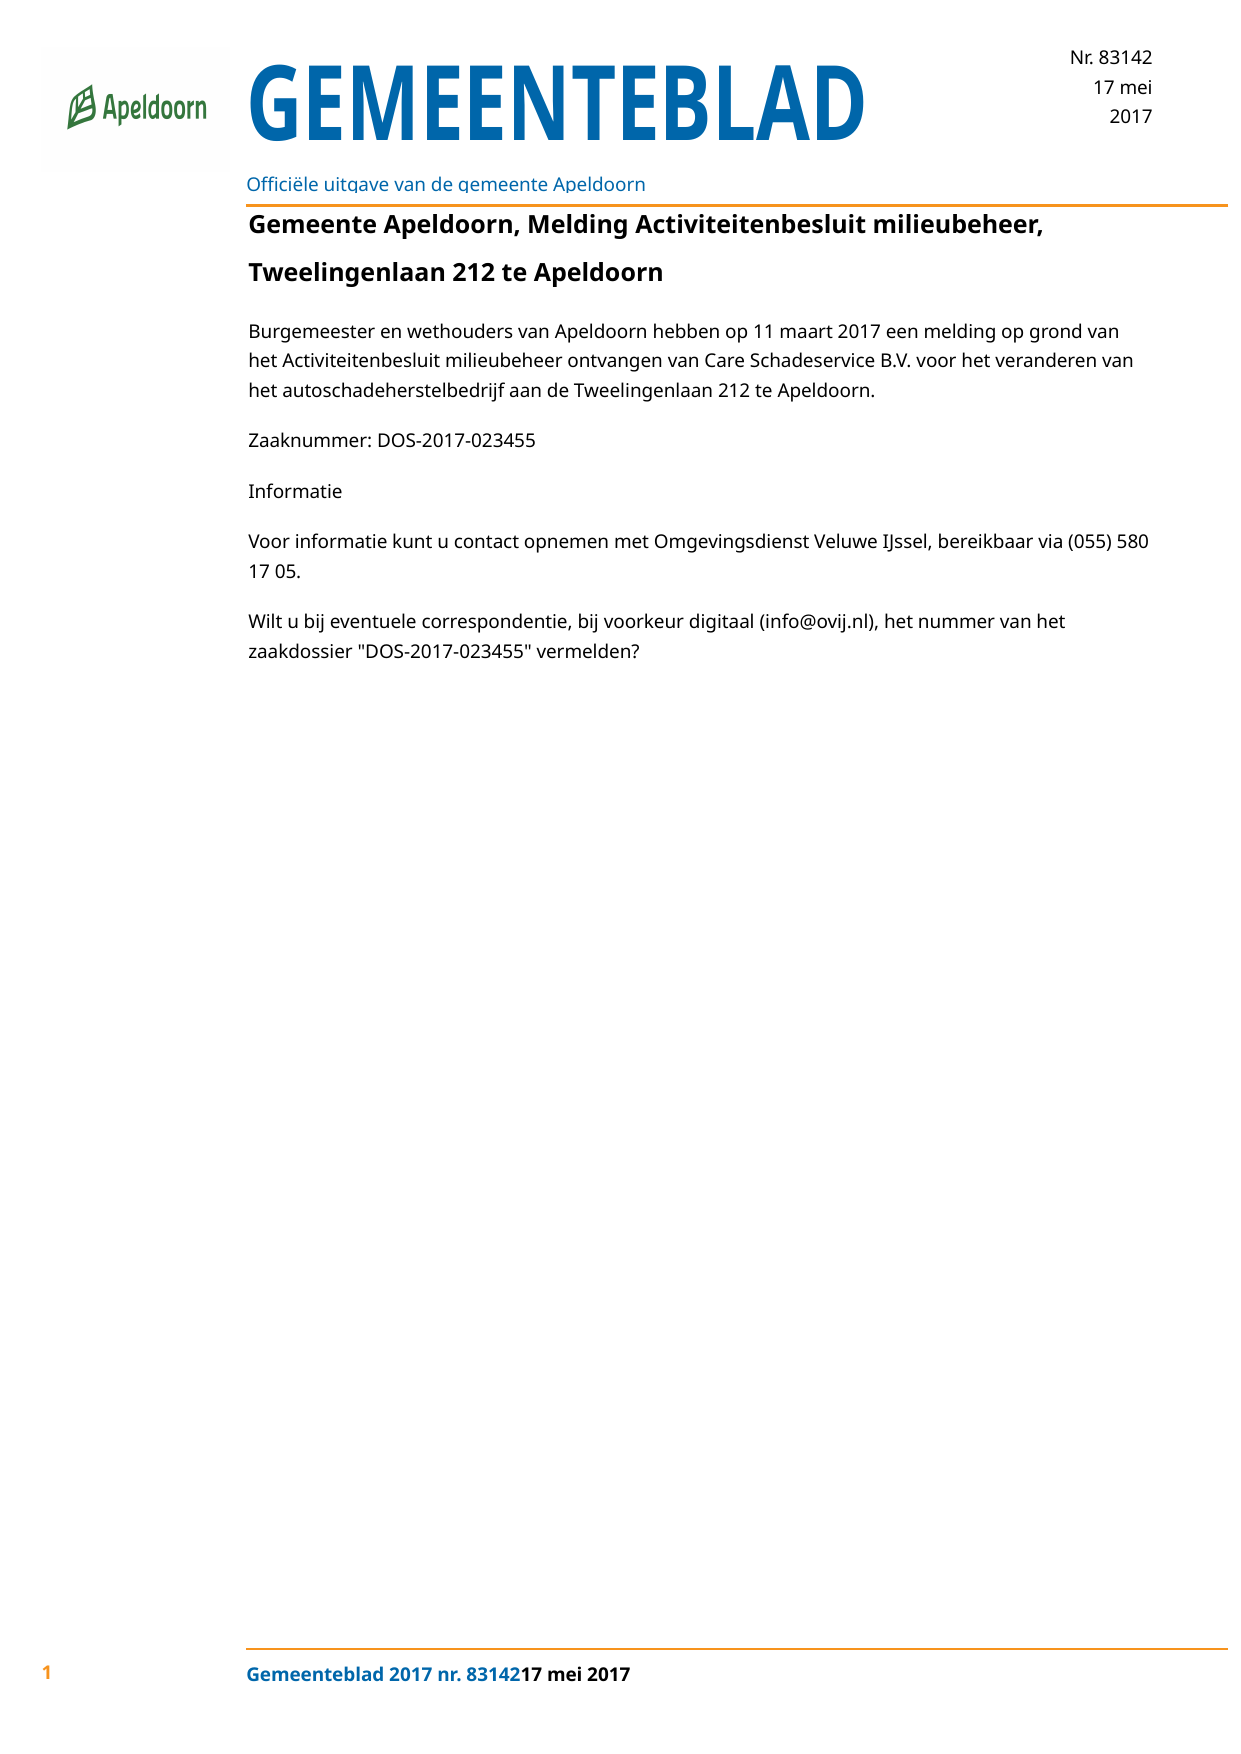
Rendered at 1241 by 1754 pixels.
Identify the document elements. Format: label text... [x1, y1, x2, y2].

text Voor informatie kunt u contact opnemen met Omgevingsdienst Veluwe IJssel, bereikbaar via (055) 580 17 05. [248, 528, 1152, 584]
text Burgemeester en wethouders van Apeldoorn hebben op 11 maart 2017 een melding op grond van het Activiteitenbesluit milieubeheer ontvangen van Care Schadeservice B.V. voor het veranderen van het autoschadeherstelbedrijf aan de Tweelingenlaan 212 te Apeldoorn. [248, 318, 1152, 403]
text Zaaknummer: DOS-2017-023455 [248, 427, 1152, 453]
text Wilt u bij eventuele correspondentie, bij voorkeur digitaal (info@ovij.nl), het nummer van het zaakdossier "DOS-2017-023455" vermelden? [248, 608, 1152, 664]
text Gemeente Apeldoorn, Melding Activiteitenbesluit milieubeheer, Tweelingenlaan 212 te Apeldoorn [248, 207, 1152, 288]
picture [41, 47, 231, 172]
text Informatie [248, 478, 1152, 504]
